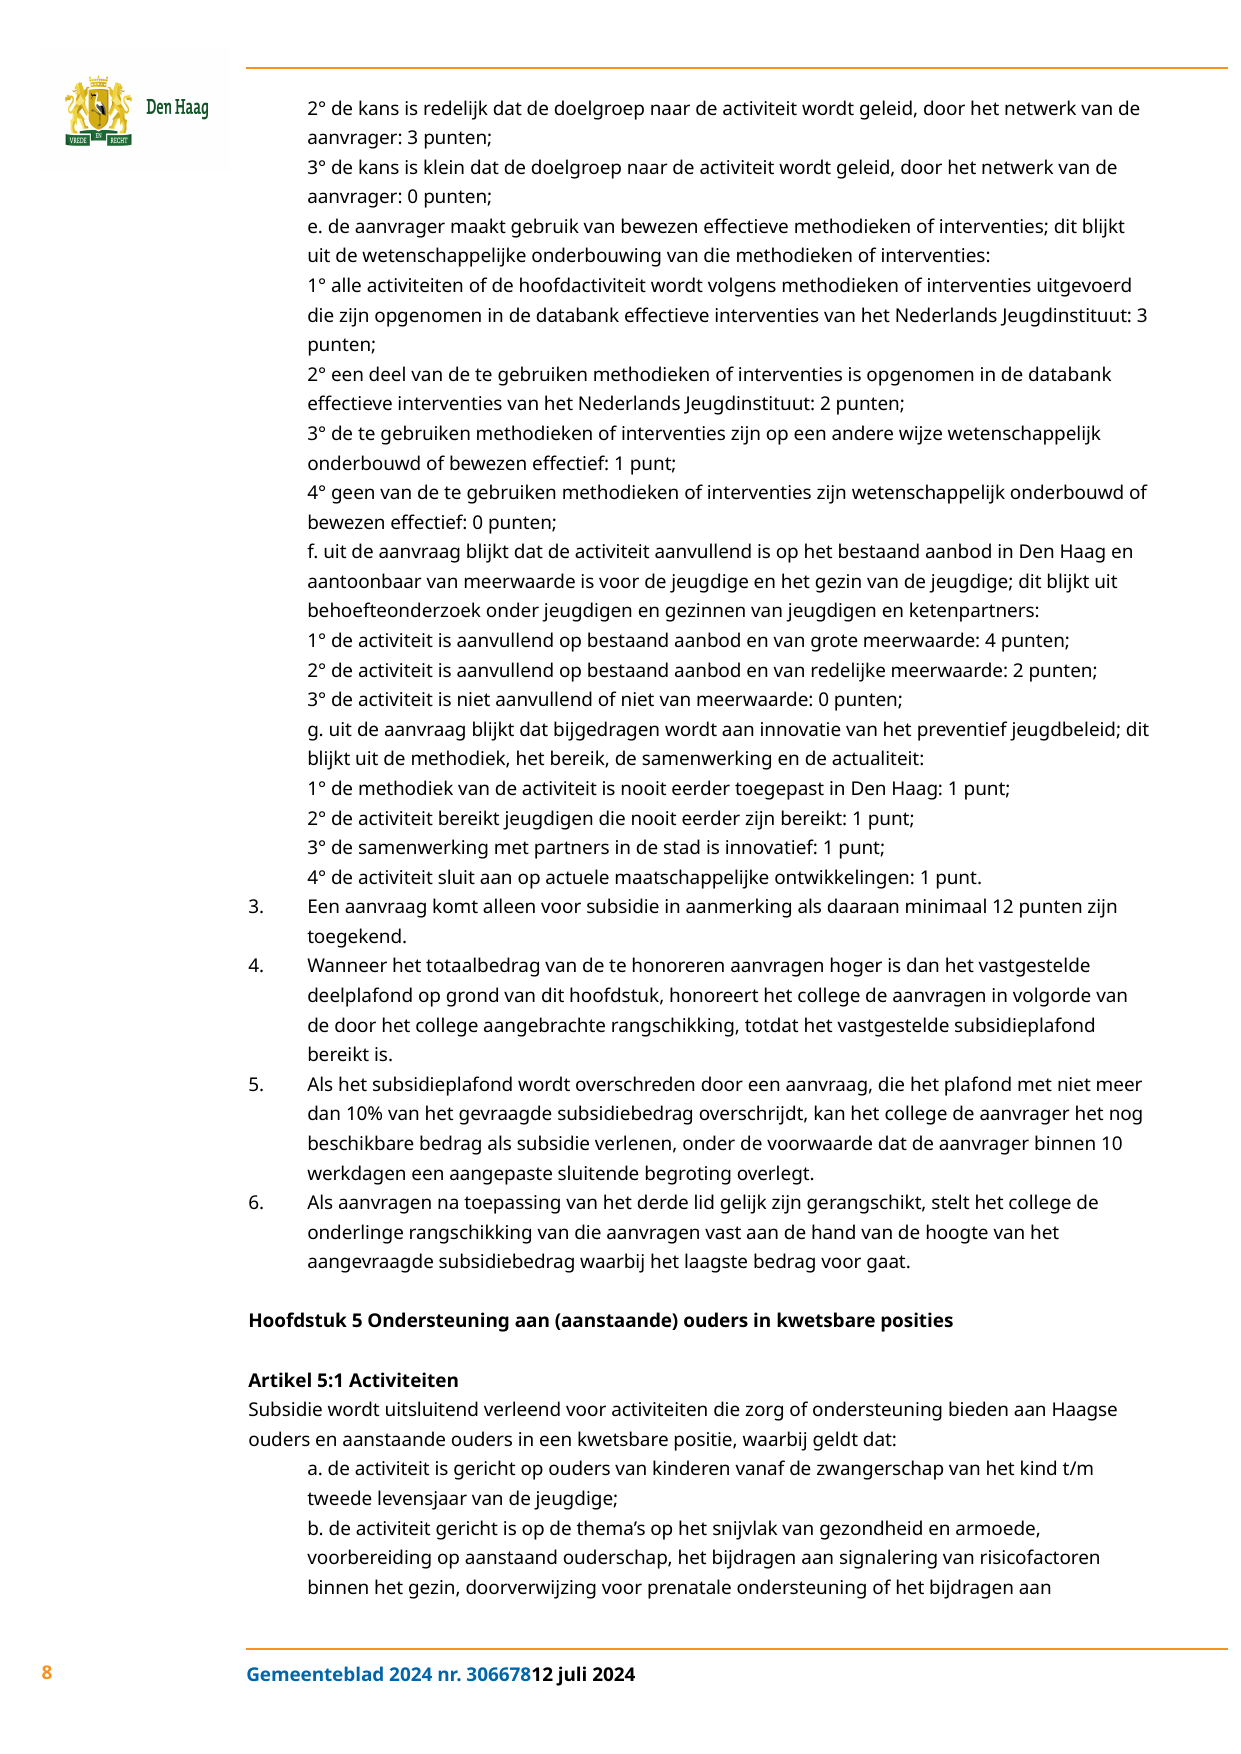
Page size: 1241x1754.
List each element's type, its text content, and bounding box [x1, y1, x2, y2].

list e. de aanvrager maakt gebruik van bewezen effectieve methodieken of interventies; dit blijkt uit de wetenschappelijke onderbouwing van die methodieken of interventies: [248, 213, 1152, 268]
text Hoofdstuk 5 Ondersteuning aan (aanstaande) ouders in kwetsbare posities [248, 1308, 1152, 1333]
list 1° de methodiek van de activiteit is nooit eerder toegepast in Den Haag: 1 punt; [248, 775, 1152, 801]
list f. uit de aanvraag blijkt dat de activiteit aanvullend is op het bestaand aanbod in Den Haag en aantoonbaar van meerwaarde is voor de jeugdige en het gezin van de jeugdige; dit blijkt uit behoefteonderzoek onder jeugdigen en gezinnen van jeugdigen en ketenpartners: [248, 538, 1152, 623]
list Een aanvraag komt alleen voor subsidie in aanmerking als daaraan minimaal 12 punten zijn toegekend. [248, 893, 1152, 949]
list 3° de activiteit is niet aanvullend of niet van meerwaarde: 0 punten; [248, 686, 1152, 712]
list 2° de activiteit bereikt jeugdigen die nooit eerder zijn bereikt: 1 punt; [248, 805, 1152, 831]
list Wanneer het totaalbedrag van de te honoreren aanvragen hoger is dan het vastgestelde deelplafond op grond van dit hoofdstuk, honoreert het college de aanvragen in volgorde van de door het college aangebrachte rangschikking, totdat het vastgestelde subsidieplafond bereikt is. [248, 953, 1152, 1067]
list Als aanvragen na toepassing van het derde lid gelijk zijn gerangschikt, stelt het college de onderlinge rangschikking van die aanvragen vast aan de hand van de hoogte van het aangevraagde subsidiebedrag waarbij het laagste bedrag voor gaat. [248, 1189, 1152, 1274]
list 2° een deel van de te gebruiken methodieken of interventies is opgenomen in de databank effectieve interventies van het Nederlands Jeugdinstituut: 2 punten; [248, 361, 1152, 416]
list 2° de activiteit is aanvullend op bestaand aanbod en van redelijke meerwaarde: 2 punten; [248, 657, 1152, 683]
list Als het subsidieplafond wordt overschreden door een aanvraag, die het plafond met niet meer dan 10% van het gevraagde subsidiebedrag overschrijdt, kan het college de aanvrager het nog beschikbare bedrag als subsidie verlenen, onder de voorwaarde dat de aanvrager binnen 10 werkdagen een aangepaste sluitende begroting overlegt. [248, 1071, 1152, 1186]
list g. uit de aanvraag blijkt dat bijgedragen wordt aan innovatie van het preventief jeugdbeleid; dit blijkt uit de methodiek, het bereik, de samenwerking en de actualiteit: [248, 716, 1152, 771]
list a. de activiteit is gericht op ouders van kinderen vanaf de zwangerschap van het kind t/m tweede levensjaar van de jeugdige; [248, 1456, 1152, 1511]
picture [41, 47, 231, 172]
list 1° de activiteit is aanvullend op bestaand aanbod en van grote meerwaarde: 4 punten; [248, 627, 1152, 653]
list 1° alle activiteiten of de hoofdactiviteit wordt volgens methodieken of interventies uitgevoerd die zijn opgenomen in de databank effectieve interventies van het Nederlands Jeugdinstituut: 3 punten; [248, 272, 1152, 357]
list 4° de activiteit sluit aan op actuele maatschappelijke ontwikkelingen: 1 punt. [248, 864, 1152, 890]
list 3° de samenwerking met partners in de stad is innovatief: 1 punt; [248, 834, 1152, 860]
text Subsidie wordt uitsluitend verleend voor activiteiten die zorg of ondersteuning bieden aan Haagse ouders en aanstaande ouders in een kwetsbare positie, waarbij geldt dat: [248, 1396, 1152, 1452]
list b. de activiteit gericht is op de thema’s op het snijvlak van gezondheid en armoede, voorbereiding op aanstaand ouderschap, het bijdragen aan signalering van risicofactoren binnen het gezin, doorverwijzing voor prenatale ondersteuning of het bijdragen aan [248, 1515, 1152, 1600]
list 3° de kans is klein dat de doelgroep naar de activiteit wordt geleid, door het netwerk van de aanvrager: 0 punten; [248, 154, 1152, 209]
text Artikel 5:1 Activiteiten [248, 1367, 1152, 1393]
list 2° de kans is redelijk dat de doelgroep naar de activiteit wordt geleid, door het netwerk van de aanvrager: 3 punten; [248, 95, 1152, 150]
list 4° geen van de te gebruiken methodieken of interventies zijn wetenschappelijk onderbouwd of bewezen effectief: 0 punten; [248, 479, 1152, 535]
list 3° de te gebruiken methodieken of interventies zijn op een andere wijze wetenschappelijk onderbouwd of bewezen effectief: 1 punt; [248, 420, 1152, 476]
